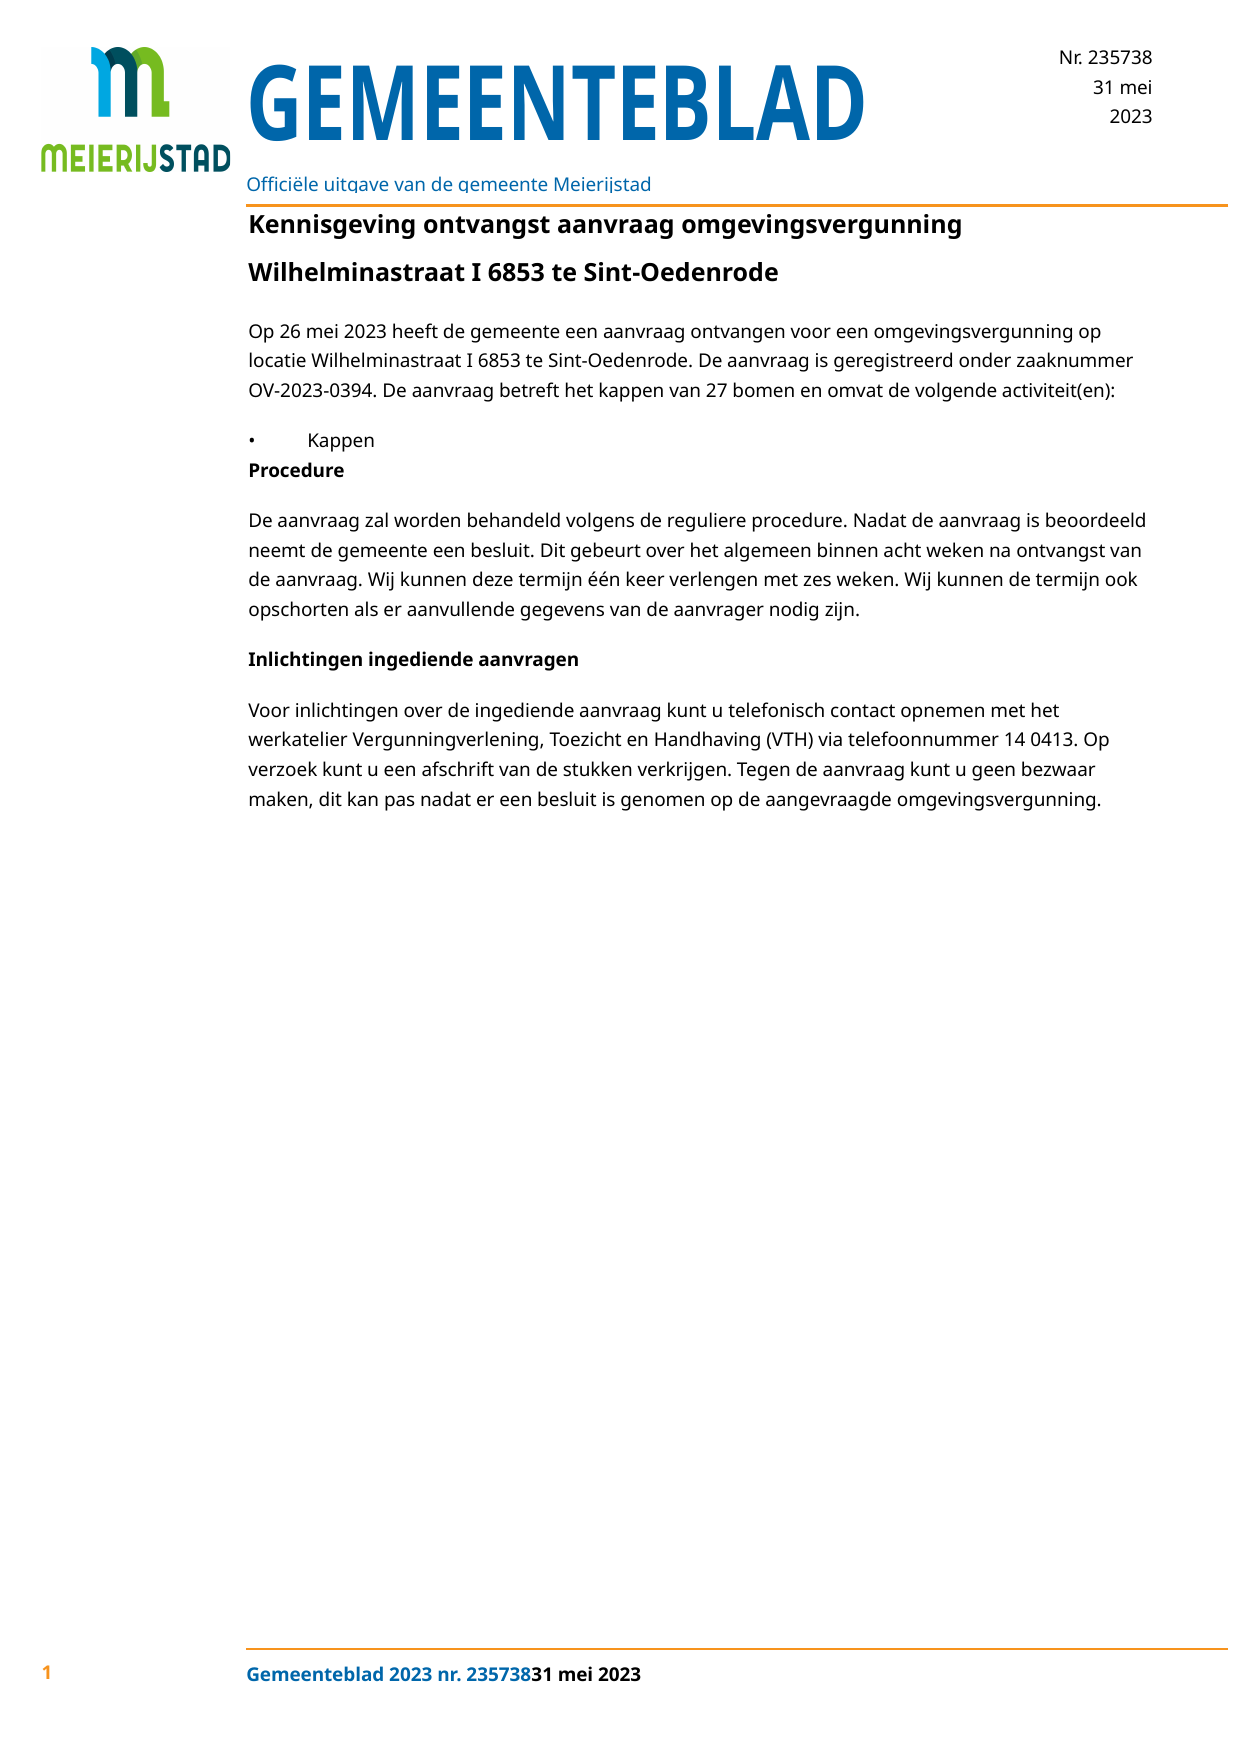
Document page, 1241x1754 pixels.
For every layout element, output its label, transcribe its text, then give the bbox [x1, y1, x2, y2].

text Inlichtingen ingediende aanvragen [248, 647, 1152, 672]
picture [41, 47, 231, 172]
text De aanvraag zal worden behandeld volgens de reguliere procedure. Nadat de aanvraag is beoordeeld neemt de gemeente een besluit. Dit gebeurt over het algemeen binnen acht weken na ontvangst van de aanvraag. Wij kunnen deze termijn één keer verlengen met zes weken. Wij kunnen de termijn ook opschorten als er aanvullende gegevens van de aanvrager nodig zijn. [248, 507, 1152, 622]
list Kappen [248, 427, 1152, 453]
text Kennisgeving ontvangst aanvraag omgevingsvergunning Wilhelminastraat I 6853 te Sint-Oedenrode [248, 207, 1152, 288]
text Procedure [248, 457, 1152, 483]
text Voor inlichtingen over de ingediende aanvraag kunt u telefonisch contact opnemen met het werkatelier Vergunningverlening, Toezicht en Handhaving (VTH) via telefoonnummer 14 0413. Op verzoek kunt u een afschrift van de stukken verkrijgen. Tegen de aanvraag kunt u geen bezwaar maken, dit kan pas nadat er een besluit is genomen op de aangevraagde omgevingsvergunning. [248, 697, 1152, 812]
text Op 26 mei 2023 heeft de gemeente een aanvraag ontvangen voor een omgevingsvergunning op locatie Wilhelminastraat I 6853 te Sint-Oedenrode. De aanvraag is geregistreerd onder zaaknummer OV-2023-0394. De aanvraag betreft het kappen van 27 bomen en omvat de volgende activiteit(en): [248, 318, 1152, 403]
